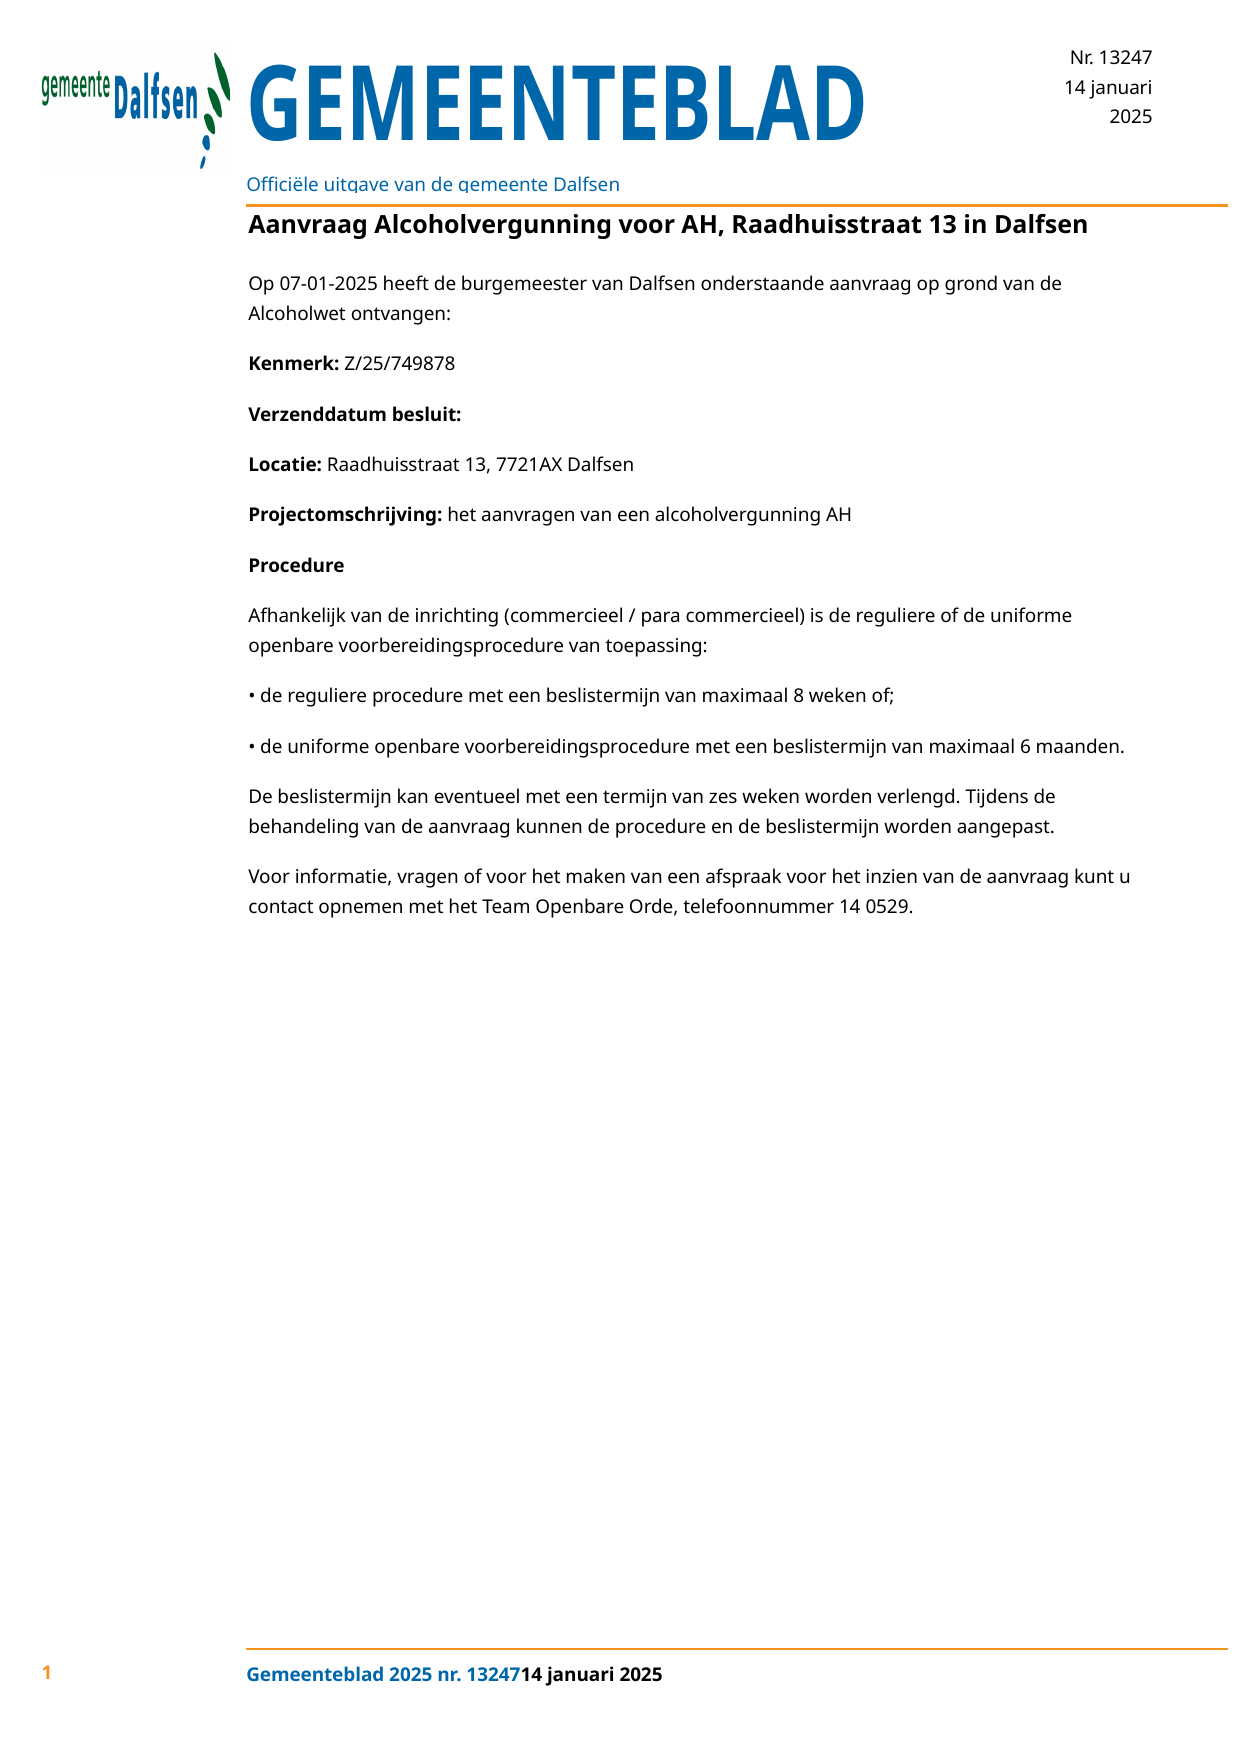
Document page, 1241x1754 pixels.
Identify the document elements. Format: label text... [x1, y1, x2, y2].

text Verzenddatum besluit: [248, 401, 1152, 426]
text De beslistermijn kan eventueel met een termijn van zes weken worden verlengd. Tijdens de behandeling van de aanvraag kunnen de procedure en de beslistermijn worden aangepast. [248, 783, 1152, 838]
text Locatie: Raadhuisstraat 13, 7721AX Dalfsen [248, 451, 1152, 477]
text Projectomschrijving: het aanvragen van een alcoholvergunning AH [248, 502, 1152, 527]
text Afhankelijk van de inrichting (commercieel / para commercieel) is de reguliere of de uniforme openbare voorbereidingsprocedure van toepassing: [248, 602, 1152, 658]
text Kenmerk: Z/25/749878 [248, 350, 1152, 376]
text • de reguliere procedure met een beslistermijn van maximaal 8 weken of; [248, 682, 1152, 708]
text Aanvraag Alcoholvergunning voor AH, Raadhuisstraat 13 in Dalfsen [248, 207, 1152, 241]
text Voor informatie, vragen of voor het maken van een afspraak voor het inzien van de aanvraag kunt u contact opnemen met het Team Openbare Orde, telefoonnummer 14 0529. [248, 863, 1152, 918]
text Procedure [248, 552, 1152, 578]
text • de uniforme openbare voorbereidingsprocedure met een beslistermijn van maximaal 6 maanden. [248, 733, 1152, 758]
picture [41, 47, 231, 172]
text Op 07-01-2025 heeft de burgemeester van Dalfsen onderstaande aanvraag op grond van de Alcoholwet ontvangen: [248, 270, 1152, 326]
